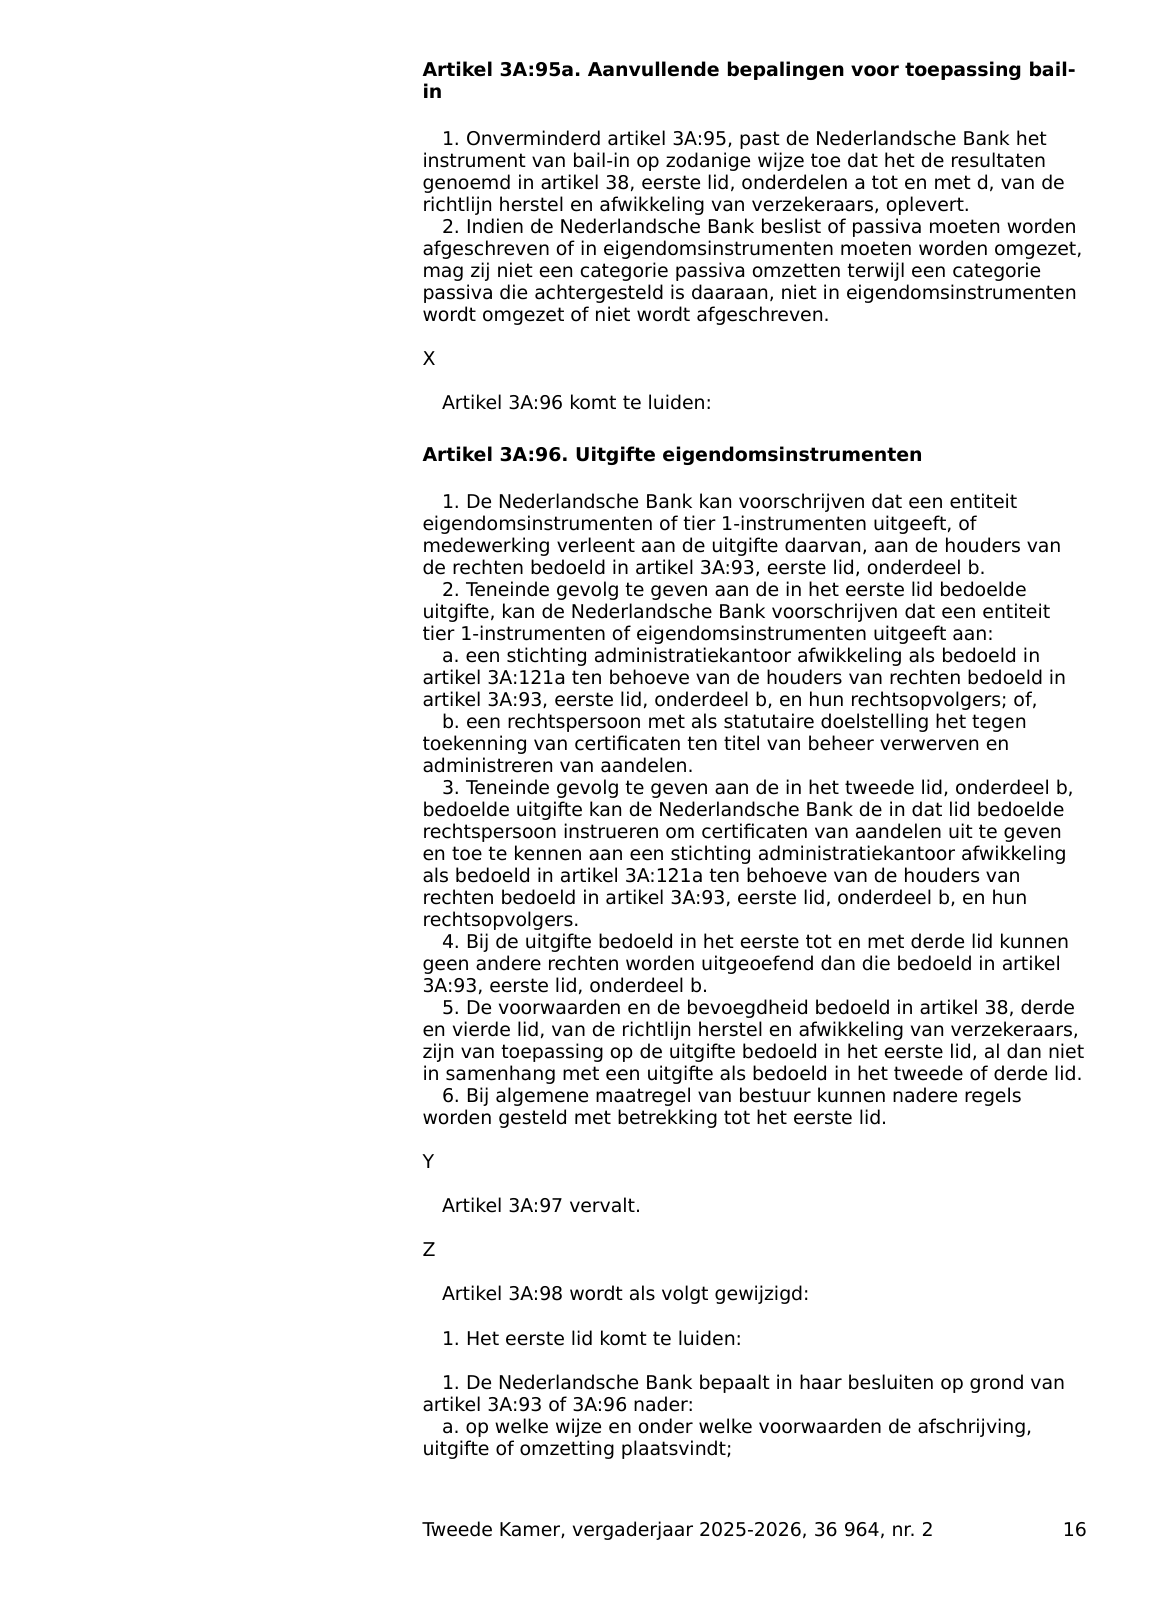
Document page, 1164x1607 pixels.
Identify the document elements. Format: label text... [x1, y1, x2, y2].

subtitle Artikel 3A:96. Uitgifte eigendomsinstrumenten [422, 444, 1087, 466]
text 1. Het eerste lid komt te luiden: [422, 1327, 1087, 1349]
text 5. De voorwaarden en de bevoegdheid bedoeld in artikel 38, derde en vierde lid, van de richtlijn herstel en afwikkeling van verzekeraars, zijn van toepassing op de uitgifte bedoeld in het eerste lid, al dan niet in samenhang met een uitgifte als bedoeld in het tweede of derde lid. [422, 997, 1087, 1084]
text b. een rechtspersoon met als statutaire doelstelling het tegen toekenning van certificaten ten titel van beheer verwerven en administreren van aandelen. [422, 711, 1087, 777]
text Artikel 3A:97 vervalt. [422, 1195, 1087, 1217]
text 2. Indien de Nederlandsche Bank beslist of passiva moeten worden afgeschreven of in eigendomsinstrumenten moeten worden omgezet, mag zij niet een categorie passiva omzetten terwijl een categorie passiva die achtergesteld is daaraan, niet in eigendomsinstrumenten wordt omgezet of niet wordt afgeschreven. [422, 216, 1087, 326]
text 4. Bij de uitgifte bedoeld in het eerste tot en met derde lid kunnen geen andere rechten worden uitgeoefend dan die bedoeld in artikel 3A:93, eerste lid, onderdeel b. [422, 931, 1087, 997]
text a. op welke wijze en onder welke voorwaarden de afschrijving, uitgifte of omzetting plaatsvindt; [422, 1416, 1087, 1459]
text X [422, 348, 1087, 370]
text 1. Onverminderd artikel 3A:95, past de Nederlandsche Bank het instrument van bail-in op zodanige wijze toe dat het de resultaten genoemd in artikel 38, eerste lid, onderdelen a tot en met d, van de richtlijn herstel en afwikkeling van verzekeraars, oplevert. [422, 128, 1087, 216]
text 6. Bij algemene maatregel van bestuur kunnen nadere regels worden gesteld met betrekking tot het eerste lid. [422, 1084, 1087, 1128]
text a. een stichting administratiekantoor afwikkeling als bedoeld in artikel 3A:121a ten behoeve van de houders van rechten bedoeld in artikel 3A:93, eerste lid, onderdeel b, en hun rechtsopvolgers; of, [422, 645, 1087, 711]
text Artikel 3A:96 komt te luiden: [422, 392, 1087, 414]
text Y [422, 1151, 1087, 1173]
text 2. Teneinde gevolg te geven aan de in het eerste lid bedoelde uitgifte, kan de Nederlandsche Bank voorschrijven dat een entiteit tier 1-instrumenten of eigendomsinstrumenten uitgeeft aan: [422, 579, 1087, 645]
text 3. Teneinde gevolg te geven aan de in het tweede lid, onderdeel b, bedoelde uitgifte kan de Nederlandsche Bank de in dat lid bedoelde rechtspersoon instrueren om certificaten van aandelen uit te geven en toe te kennen aan een stichting administratiekantoor afwikkeling als bedoeld in artikel 3A:121a ten behoeve van de houders van rechten bedoeld in artikel 3A:93, eerste lid, onderdeel b, en hun rechtsopvolgers. [422, 777, 1087, 931]
text Z [422, 1239, 1087, 1261]
text 1. De Nederlandsche Bank bepaalt in haar besluiten op grond van artikel 3A:93 of 3A:96 nader: [422, 1372, 1087, 1416]
subtitle Artikel 3A:95a. Aanvullende bepalingen voor toepassing bail-in [422, 59, 1087, 103]
text Artikel 3A:98 wordt als volgt gewijzigd: [422, 1283, 1087, 1305]
text 1. De Nederlandsche Bank kan voorschrijven dat een entiteit eigendomsinstrumenten of tier 1-instrumenten uitgeeft, of medewerking verleent aan de uitgifte daarvan, aan de houders van de rechten bedoeld in artikel 3A:93, eerste lid, onderdeel b. [422, 491, 1087, 579]
